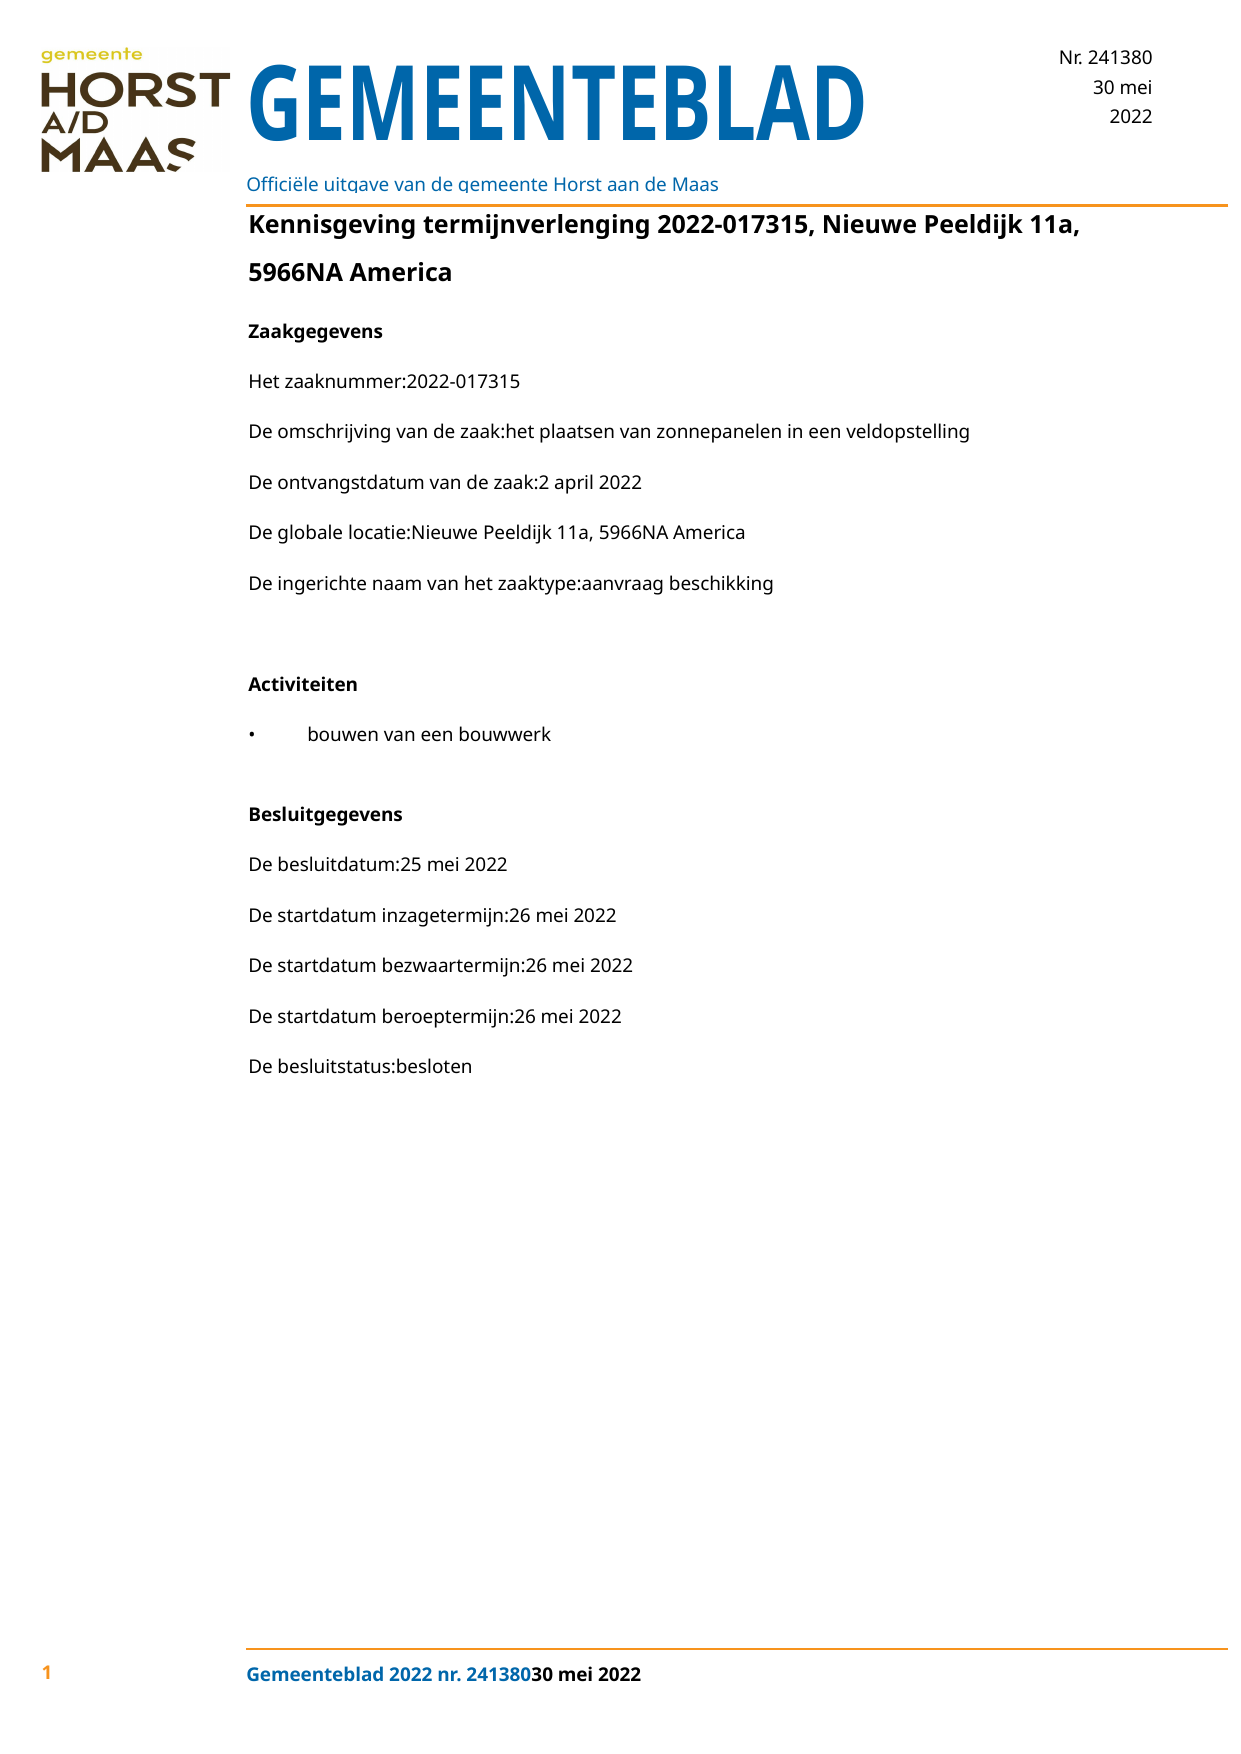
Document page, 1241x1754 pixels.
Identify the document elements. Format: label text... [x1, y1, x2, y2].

text Activiteiten [248, 671, 1152, 697]
text Besluitgegevens [248, 801, 1152, 827]
text De startdatum beroeptermijn:26 mei 2022 [248, 1003, 1152, 1029]
text Het zaaknummer:2022-017315 [248, 368, 1152, 394]
text De ontvangstdatum van de zaak:2 april 2022 [248, 469, 1152, 495]
list bouwen van een bouwwerk [248, 721, 1152, 747]
text Zaakgegevens [248, 318, 1152, 344]
picture [41, 47, 231, 172]
text De startdatum inzagetermijn:26 mei 2022 [248, 902, 1152, 928]
text De omschrijving van de zaak:het plaatsen van zonnepanelen in een veldopstelling [248, 419, 1152, 444]
text De besluitdatum:25 mei 2022 [248, 852, 1152, 877]
text De globale locatie:Nieuwe Peeldijk 11a, 5966NA America [248, 519, 1152, 545]
text De startdatum bezwaartermijn:26 mei 2022 [248, 952, 1152, 978]
text De ingerichte naam van het zaaktype:aanvraag beschikking [248, 570, 1152, 596]
text De besluitstatus:besloten [248, 1053, 1152, 1079]
text Kennisgeving termijnverlenging 2022-017315, Nieuwe Peeldijk 11a, 5966NA America [248, 207, 1152, 288]
